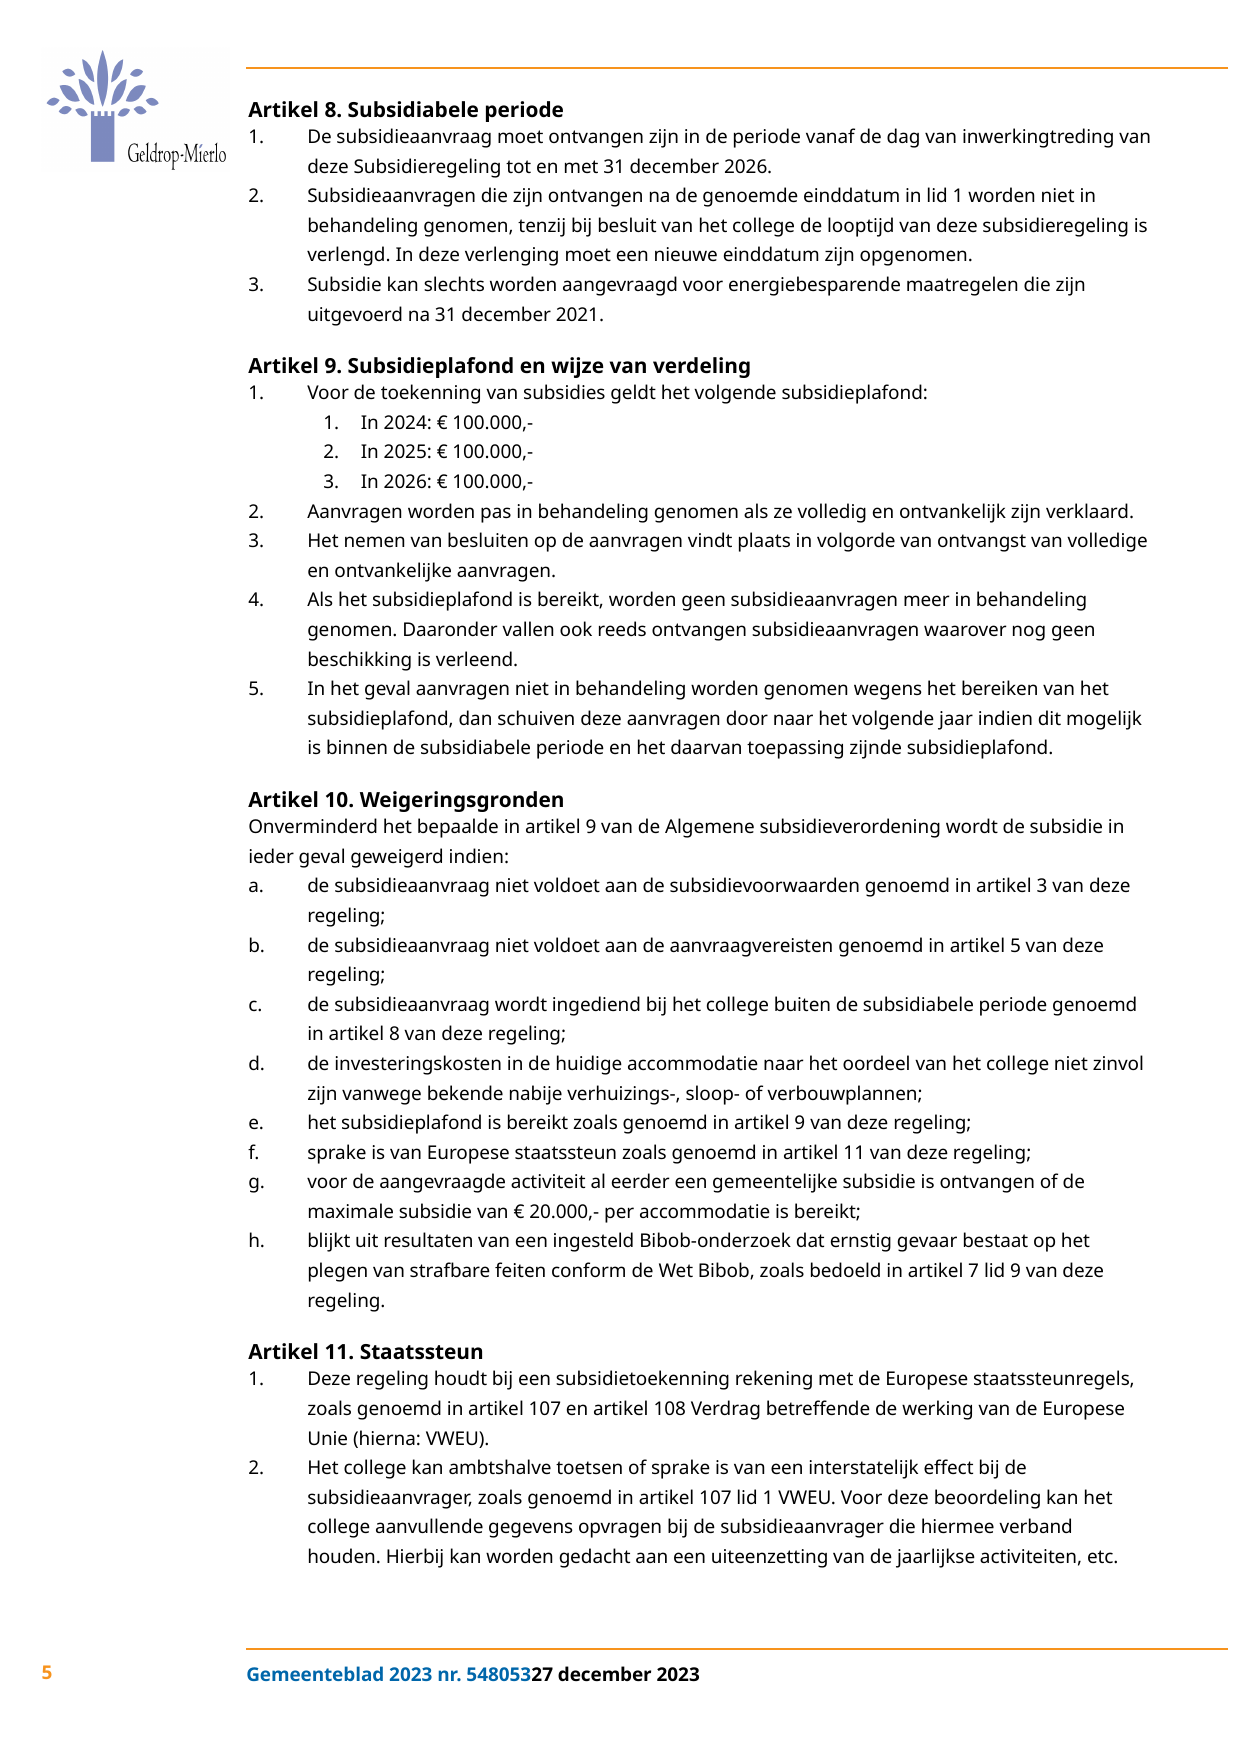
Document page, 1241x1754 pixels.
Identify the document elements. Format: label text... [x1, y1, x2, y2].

text Artikel 10. Weigeringsgronden [248, 785, 1152, 813]
list blijkt uit resultaten van een ingesteld Bibob-onderzoek dat ernstig gevaar bestaat op het plegen van strafbare feiten conform de Wet Bibob, zoals bedoeld in artikel 7 lid 9 van deze regeling. [248, 1228, 1152, 1312]
text Artikel 8. Subsidiabele periode [248, 95, 1152, 123]
text Onverminderd het bepaalde in artikel 9 van de Algemene subsidieverordening wordt de subsidie in ieder geval geweigerd indien: [248, 813, 1152, 869]
list In 2025: € 100.000,- [323, 439, 1152, 464]
list In 2026: € 100.000,- [323, 468, 1152, 494]
list de investeringskosten in de huidige accommodatie naar het oordeel van het college niet zinvol zijn vanwege bekende nabije verhuizings-, sloop- of verbouwplannen; [248, 1050, 1152, 1105]
list Voor de toekenning van subsidies geldt het volgende subsidieplafond: [248, 379, 1152, 405]
list sprake is van Europese staatssteun zoals genoemd in artikel 11 van deze regeling; [248, 1139, 1152, 1164]
list Als het subsidieplafond is bereikt, worden geen subsidieaanvragen meer in behandeling genomen. Daaronder vallen ook reeds ontvangen subsidieaanvragen waarover nog geen beschikking is verleend. [248, 587, 1152, 672]
list het subsidieplafond is bereikt zoals genoemd in artikel 9 van deze regeling; [248, 1109, 1152, 1135]
list Subsidie kan slechts worden aangevraagd voor energiebesparende maatregelen die zijn uitgevoerd na 31 december 2021. [248, 271, 1152, 326]
list Aanvragen worden pas in behandeling genomen als ze volledig en ontvankelijk zijn verklaard. [248, 498, 1152, 524]
list Het nemen van besluiten op de aanvragen vindt plaats in volgorde van ontvangst van volledige en ontvankelijke aanvragen. [248, 527, 1152, 583]
text Artikel 11. Staatssteun [248, 1337, 1152, 1366]
list Subsidieaanvragen die zijn ontvangen na de genoemde einddatum in lid 1 worden niet in behandeling genomen, tenzij bij besluit van het college de looptijd van deze subsidieregeling is verlengd. In deze verlenging moet een nieuwe einddatum zijn opgenomen. [248, 182, 1152, 267]
list In het geval aanvragen niet in behandeling worden genomen wegens het bereiken van het subsidieplafond, dan schuiven deze aanvragen door naar het volgende jaar indien dit mogelijk is binnen de subsidiabele periode en het daarvan toepassing zijnde subsidieplafond. [248, 675, 1152, 760]
list Deze regeling houdt bij een subsidietoekenning rekening met de Europese staatssteunregels, zoals genoemd in artikel 107 en artikel 108 Verdrag betreffende de werking van de Europese Unie (hierna: VWEU). [248, 1366, 1152, 1451]
list de subsidieaanvraag niet voldoet aan de aanvraagvereisten genoemd in artikel 5 van deze regeling; [248, 932, 1152, 987]
list voor de aangevraagde activiteit al eerder een gemeentelijke subsidie is ontvangen of de maximale subsidie van € 20.000,- per accommodatie is bereikt; [248, 1168, 1152, 1224]
list In 2024: € 100.000,- [323, 409, 1152, 435]
list de subsidieaanvraag wordt ingediend bij het college buiten de subsidiabele periode genoemd in artikel 8 van deze regeling; [248, 991, 1152, 1046]
list De subsidieaanvraag moet ontvangen zijn in de periode vanaf de dag van inwerkingtreding van deze Subsidieregeling tot en met 31 december 2026. [248, 123, 1152, 178]
list Het college kan ambtshalve toetsen of sprake is van een interstatelijk effect bij de subsidieaanvrager, zoals genoemd in artikel 107 lid 1 VWEU. Voor deze beoordeling kan het college aanvullende gegevens opvragen bij de subsidieaanvrager die hiermee verband houden. Hierbij kan worden gedacht aan een uiteenzetting van de jaarlijkse activiteiten, etc. [248, 1454, 1152, 1569]
list de subsidieaanvraag niet voldoet aan de subsidievoorwaarden genoemd in artikel 3 van deze regeling; [248, 873, 1152, 928]
picture [41, 47, 231, 172]
text Artikel 9. Subsidieplafond en wijze van verdeling [248, 351, 1152, 379]
